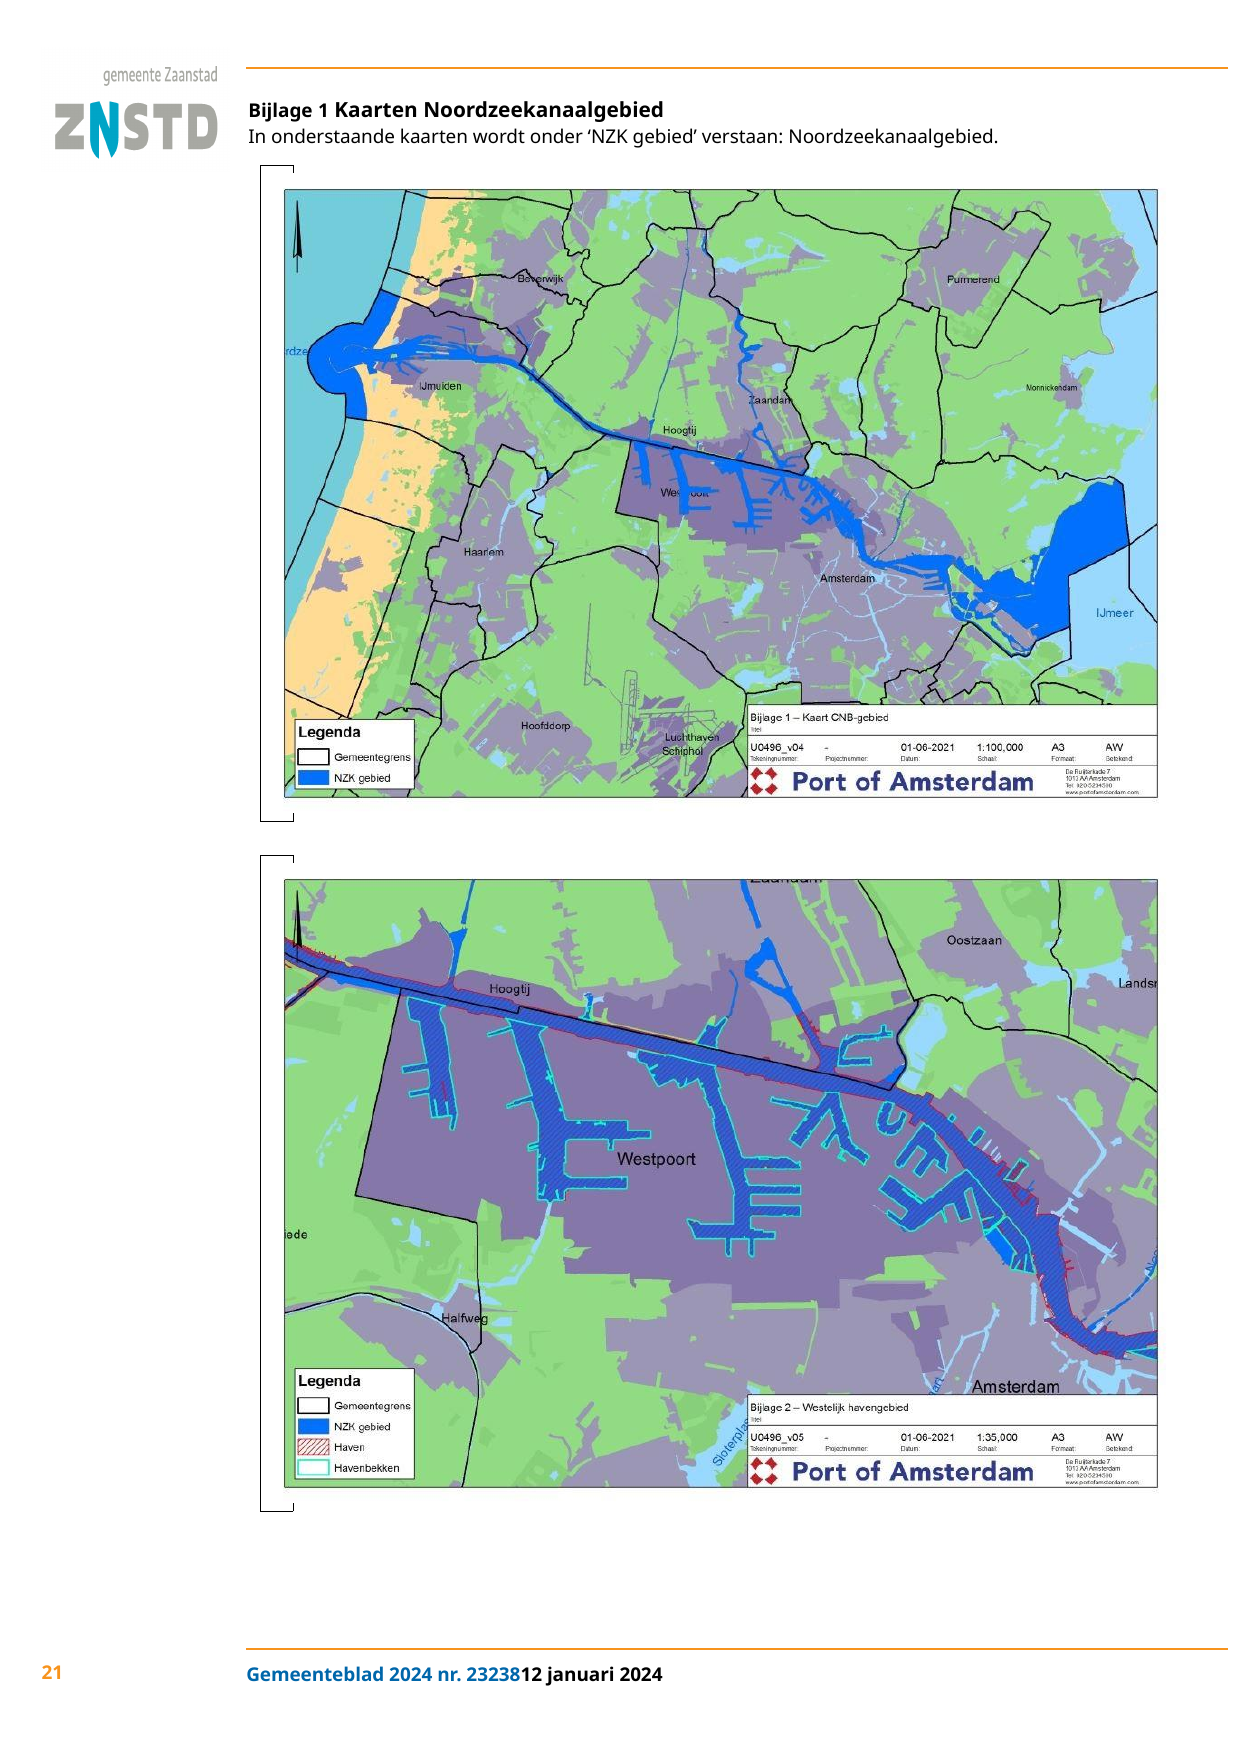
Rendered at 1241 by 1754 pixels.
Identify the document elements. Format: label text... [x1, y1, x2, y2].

picture [268, 173, 1173, 813]
picture [268, 863, 1173, 1503]
picture [41, 47, 231, 172]
text Bijlage 1 Kaarten Noordzeekanaalgebied [248, 95, 1152, 123]
text In onderstaande kaarten wordt onder ‘NZK gebied’ verstaan: Noordzeekanaalgebied. [248, 123, 1152, 149]
